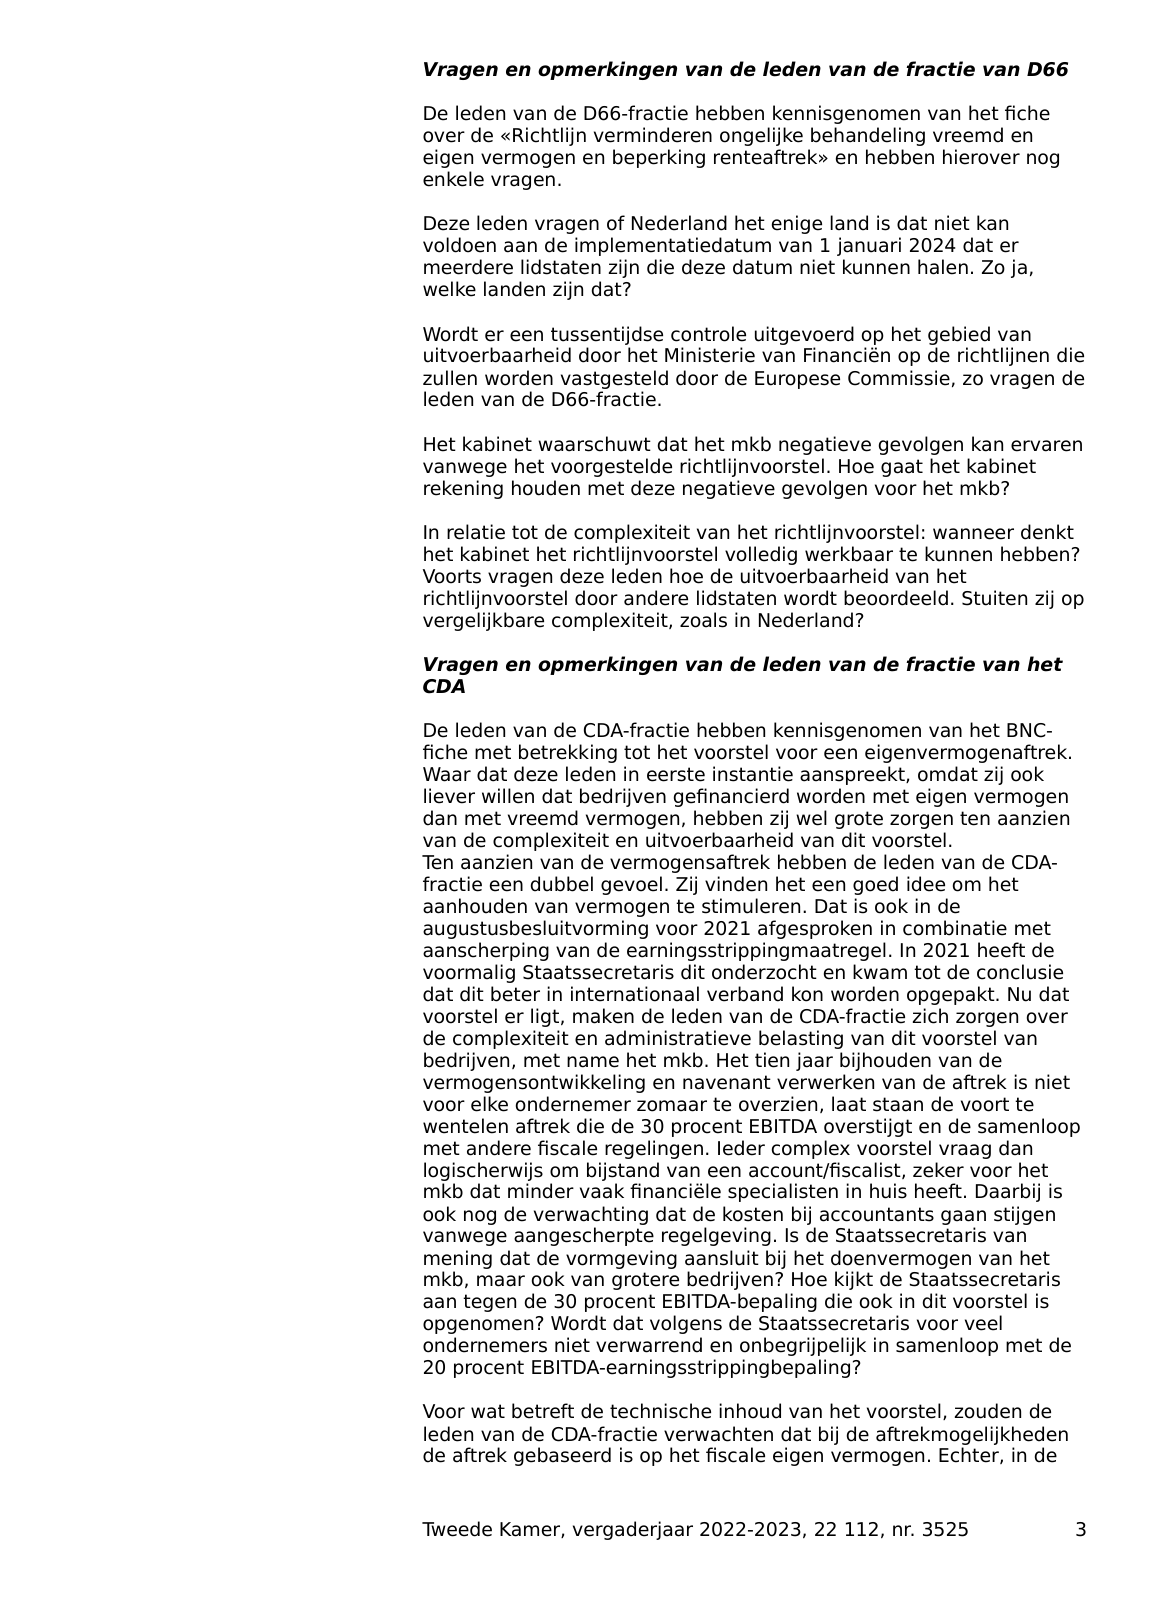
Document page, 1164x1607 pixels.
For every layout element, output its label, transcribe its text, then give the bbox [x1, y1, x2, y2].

subtitle Vragen en opmerkingen van de leden van de fractie van het CDA [422, 654, 1087, 698]
text Wordt er een tussentijdse controle uitgevoerd op het gebied van uitvoerbaarheid door het Ministerie van Financiën op de richtlijnen die zullen worden vastgesteld door de Europese Commissie, zo vragen de leden van de D66-fractie. [422, 323, 1087, 411]
text De leden van de CDA-fractie hebben kennisgenomen van het BNC-fiche met betrekking tot het voorstel voor een eigenvermogenaftrek. Waar dat deze leden in eerste instantie aanspreekt, omdat zij ook liever willen dat bedrijven gefinancierd worden met eigen vermogen dan met vreemd vermogen, hebben zij wel grote zorgen ten aanzien van de complexiteit en uitvoerbaarheid van dit voorstel. [422, 720, 1087, 852]
text Het kabinet waarschuwt dat het mkb negatieve gevolgen kan ervaren vanwege het voorgestelde richtlijnvoorstel. Hoe gaat het kabinet rekening houden met deze negatieve gevolgen voor het mkb? [422, 433, 1087, 499]
text In relatie tot de complexiteit van het richtlijnvoorstel: wanneer denkt het kabinet het richtlijnvoorstel volledig werkbaar te kunnen hebben? Voorts vragen deze leden hoe de uitvoerbaarheid van het richtlijnvoorstel door andere lidstaten wordt beoordeeld. Stuiten zij op vergelijkbare complexiteit, zoals in Nederland? [422, 522, 1087, 632]
text Deze leden vragen of Nederland het enige land is dat niet kan voldoen aan de implementatiedatum van 1 januari 2024 dat er meerdere lidstaten zijn die deze datum niet kunnen halen. Zo ja, welke landen zijn dat? [422, 213, 1087, 301]
text Ten aanzien van de vermogensaftrek hebben de leden van de CDA-fractie een dubbel gevoel. Zij vinden het een goed idee om het aanhouden van vermogen te stimuleren. Dat is ook in de augustusbesluitvorming voor 2021 afgesproken in combinatie met aanscherping van de earningsstrippingmaatregel. In 2021 heeft de voormalig Staatssecretaris dit onderzocht en kwam tot de conclusie dat dit beter in internationaal verband kon worden opgepakt. Nu dat voorstel er ligt, maken de leden van de CDA-fractie zich zorgen over de complexiteit en administratieve belasting van dit voorstel van bedrijven, met name het mkb. Het tien jaar bijhouden van de vermogensontwikkeling en navenant verwerken van de aftrek is niet voor elke ondernemer zomaar te overzien, laat staan de voort te wentelen aftrek die de 30 procent EBITDA overstijgt en de samenloop met andere fiscale regelingen. Ieder complex voorstel vraag dan logischerwijs om bijstand van een account/fiscalist, zeker voor het mkb dat minder vaak financiële specialisten in huis heeft. Daarbij is ook nog de verwachting dat de kosten bij accountants gaan stijgen vanwege aangescherpte regelgeving. Is de Staatssecretaris van mening dat de vormgeving aansluit bij het doenvermogen van het mkb, maar ook van grotere bedrijven? Hoe kijkt de Staatssecretaris aan tegen de 30 procent EBITDA-bepaling die ook in dit voorstel is opgenomen? Wordt dat volgens de Staatssecretaris voor veel ondernemers niet verwarrend en onbegrijpelijk in samenloop met de 20 procent EBITDA-earningsstrippingbepaling? [422, 852, 1087, 1379]
text De leden van de D66-fractie hebben kennisgenomen van het fiche over de «Richtlijn verminderen ongelijke behandeling vreemd en eigen vermogen en beperking renteaftrek» en hebben hierover nog enkele vragen. [422, 103, 1087, 191]
subtitle Vragen en opmerkingen van de leden van de fractie van D66 [422, 59, 1087, 81]
text Voor wat betreft de technische inhoud van het voorstel, zouden de leden van de CDA-fractie verwachten dat bij de aftrekmogelijkheden de aftrek gebaseerd is op het fiscale eigen vermogen. Echter, in de [422, 1401, 1087, 1467]
